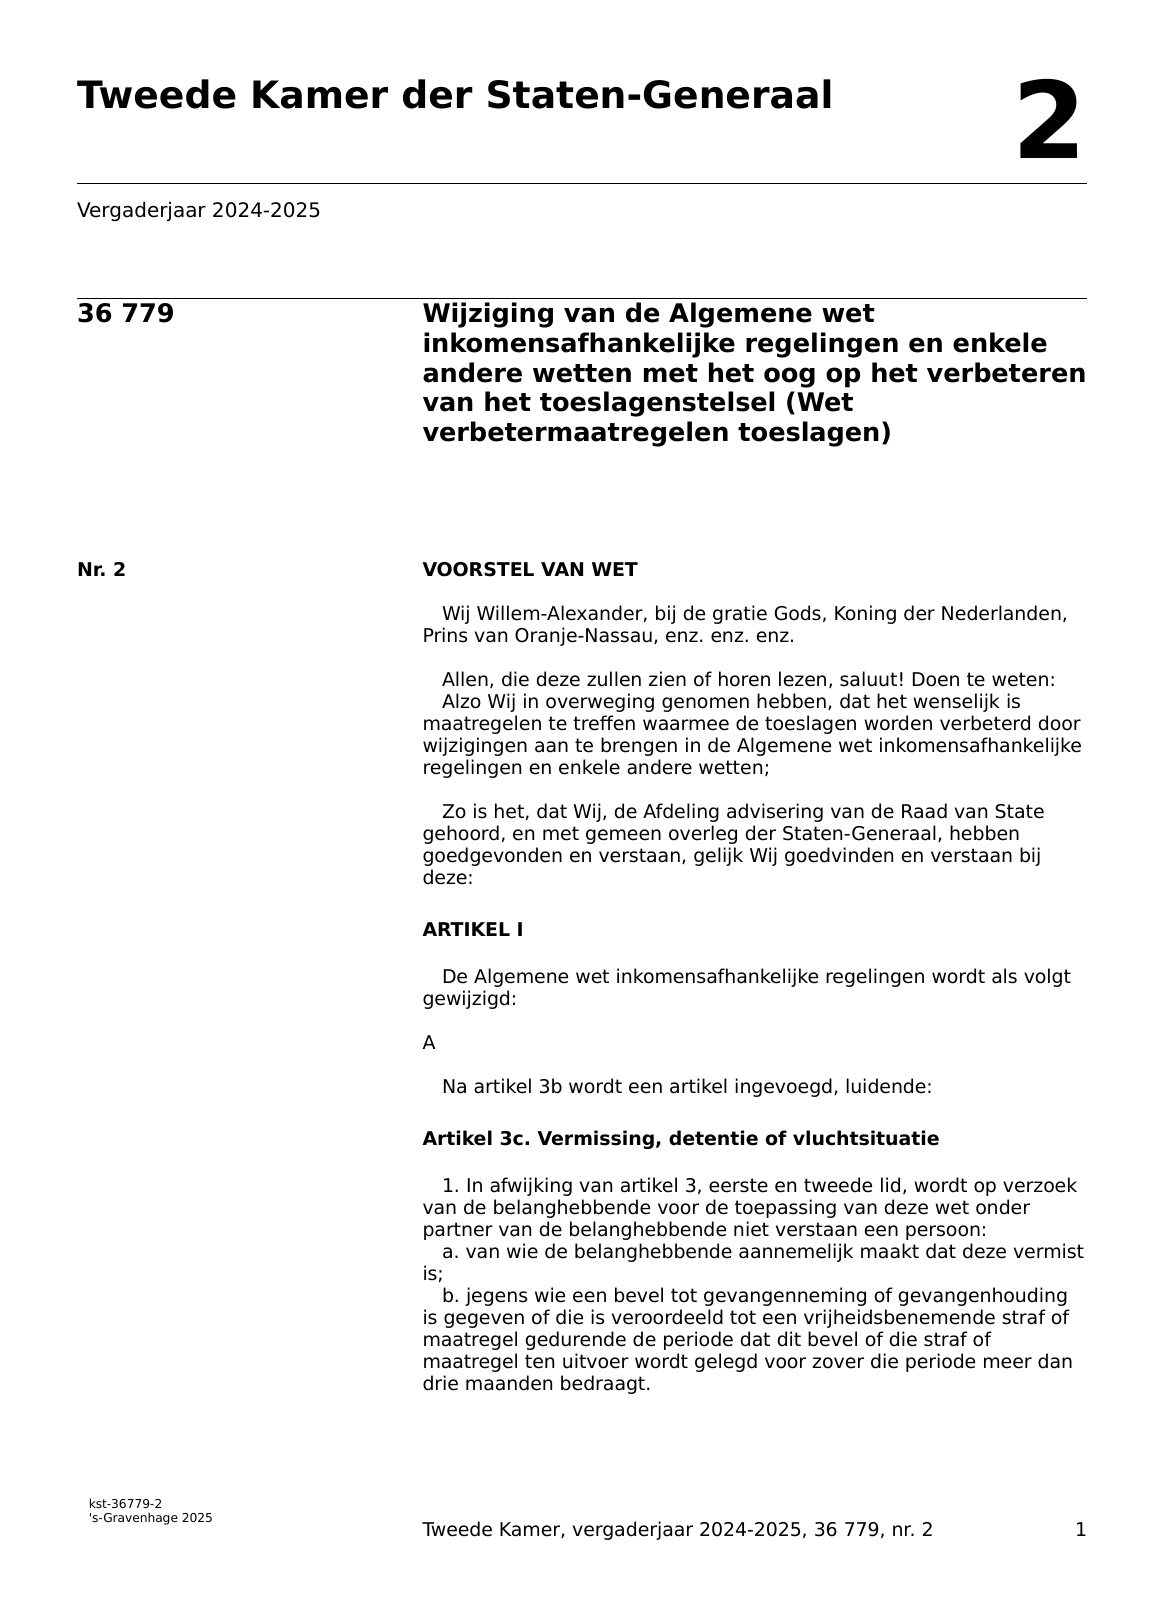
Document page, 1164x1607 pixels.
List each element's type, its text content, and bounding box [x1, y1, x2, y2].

text 's-Gravenhage 2025 [88, 1511, 323, 1525]
subtitle Artikel 3c. Vermissing, detentie of vluchtsituatie [422, 1128, 1087, 1150]
text Allen, die deze zullen zien of horen lezen, saluut! Doen te weten: [422, 669, 1087, 691]
text b. jegens wie een bevel tot gevangenneming of gevangenhouding is gegeven of die is veroordeeld tot een vrijheidsbenemende straf of maatregel gedurende de periode dat dit bevel of die straf of maatregel ten uitvoer wordt gelegd voor zover die periode meer dan drie maanden bedraagt. [422, 1285, 1087, 1395]
text kst-36779-2 [88, 1497, 323, 1511]
subtitle Nr. 2 VOORSTEL VAN WET [77, 558, 1087, 580]
subtitle 36 779 Wijziging van de Algemene wet inkomensafhankelijke regelingen en enkele andere wetten met het oog op het verbeteren van het toeslagenstelsel (Wet verbetermaatregelen toeslagen) [77, 299, 1087, 447]
text 1. In afwijking van artikel 3, eerste en tweede lid, wordt op verzoek van de belanghebbende voor de toepassing van deze wet onder partner van de belanghebbende niet verstaan een persoon: [422, 1175, 1087, 1241]
text Na artikel 3b wordt een artikel ingevoegd, luidende: [422, 1076, 1087, 1098]
text Alzo Wij in overweging genomen hebben, dat het wenselijk is maatregelen te treffen waarmee de toeslagen worden verbeterd door wijzigingen aan te brengen in de Algemene wet inkomensafhankelijke regelingen en enkele andere wetten; [422, 691, 1087, 779]
text Wij Willem-Alexander, bij de gratie Gods, Koning der Nederlanden, Prins van Oranje-Nassau, enz. enz. enz. [422, 603, 1087, 647]
subtitle ARTIKEL I [422, 919, 1087, 941]
table_cell Vergaderjaar 2024-2025 [77, 184, 1087, 298]
text Zo is het, dat Wij, de Afdeling advisering van de Raad van State gehoord, en met gemeen overleg der Staten-Generaal, hebben goedgevonden en verstaan, gelijk Wij goedvinden en verstaan bij deze: [422, 801, 1087, 889]
text De Algemene wet inkomensafhankelijke regelingen wordt als volgt gewijzigd: [422, 966, 1087, 1010]
text A [422, 1032, 1087, 1054]
text a. van wie de belanghebbende aannemelijk maakt dat deze vermist is; [422, 1241, 1087, 1285]
table_header 2 [886, 59, 1087, 183]
table_header Tweede Kamer der Staten-Generaal [77, 59, 886, 183]
